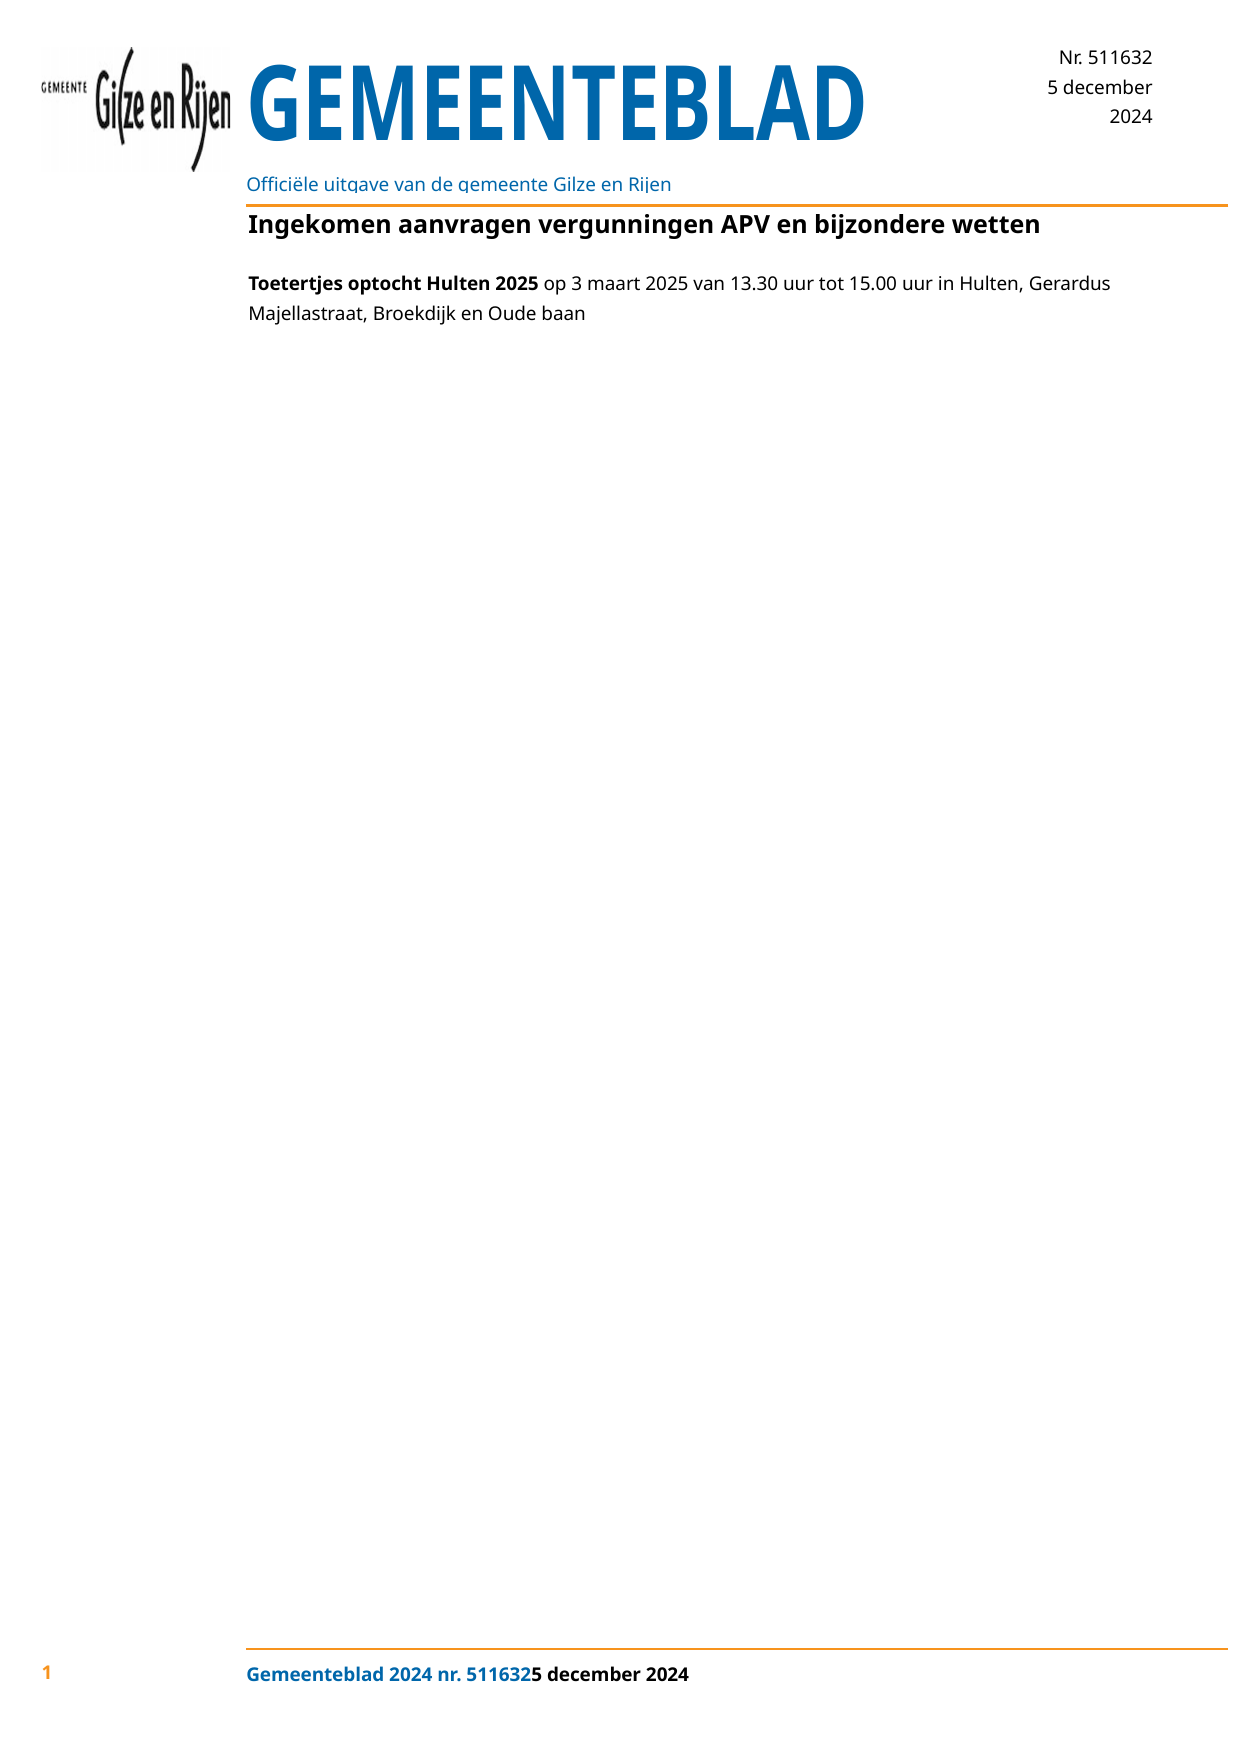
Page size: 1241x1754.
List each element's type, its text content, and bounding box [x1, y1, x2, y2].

picture [41, 47, 231, 172]
text Ingekomen aanvragen vergunningen APV en bijzondere wetten [248, 207, 1152, 241]
text Toetertjes optocht Hulten 2025 op 3 maart 2025 van 13.30 uur tot 15.00 uur in Hulten, Gerardus Majellastraat, Broekdijk en Oude baan [248, 270, 1152, 326]
